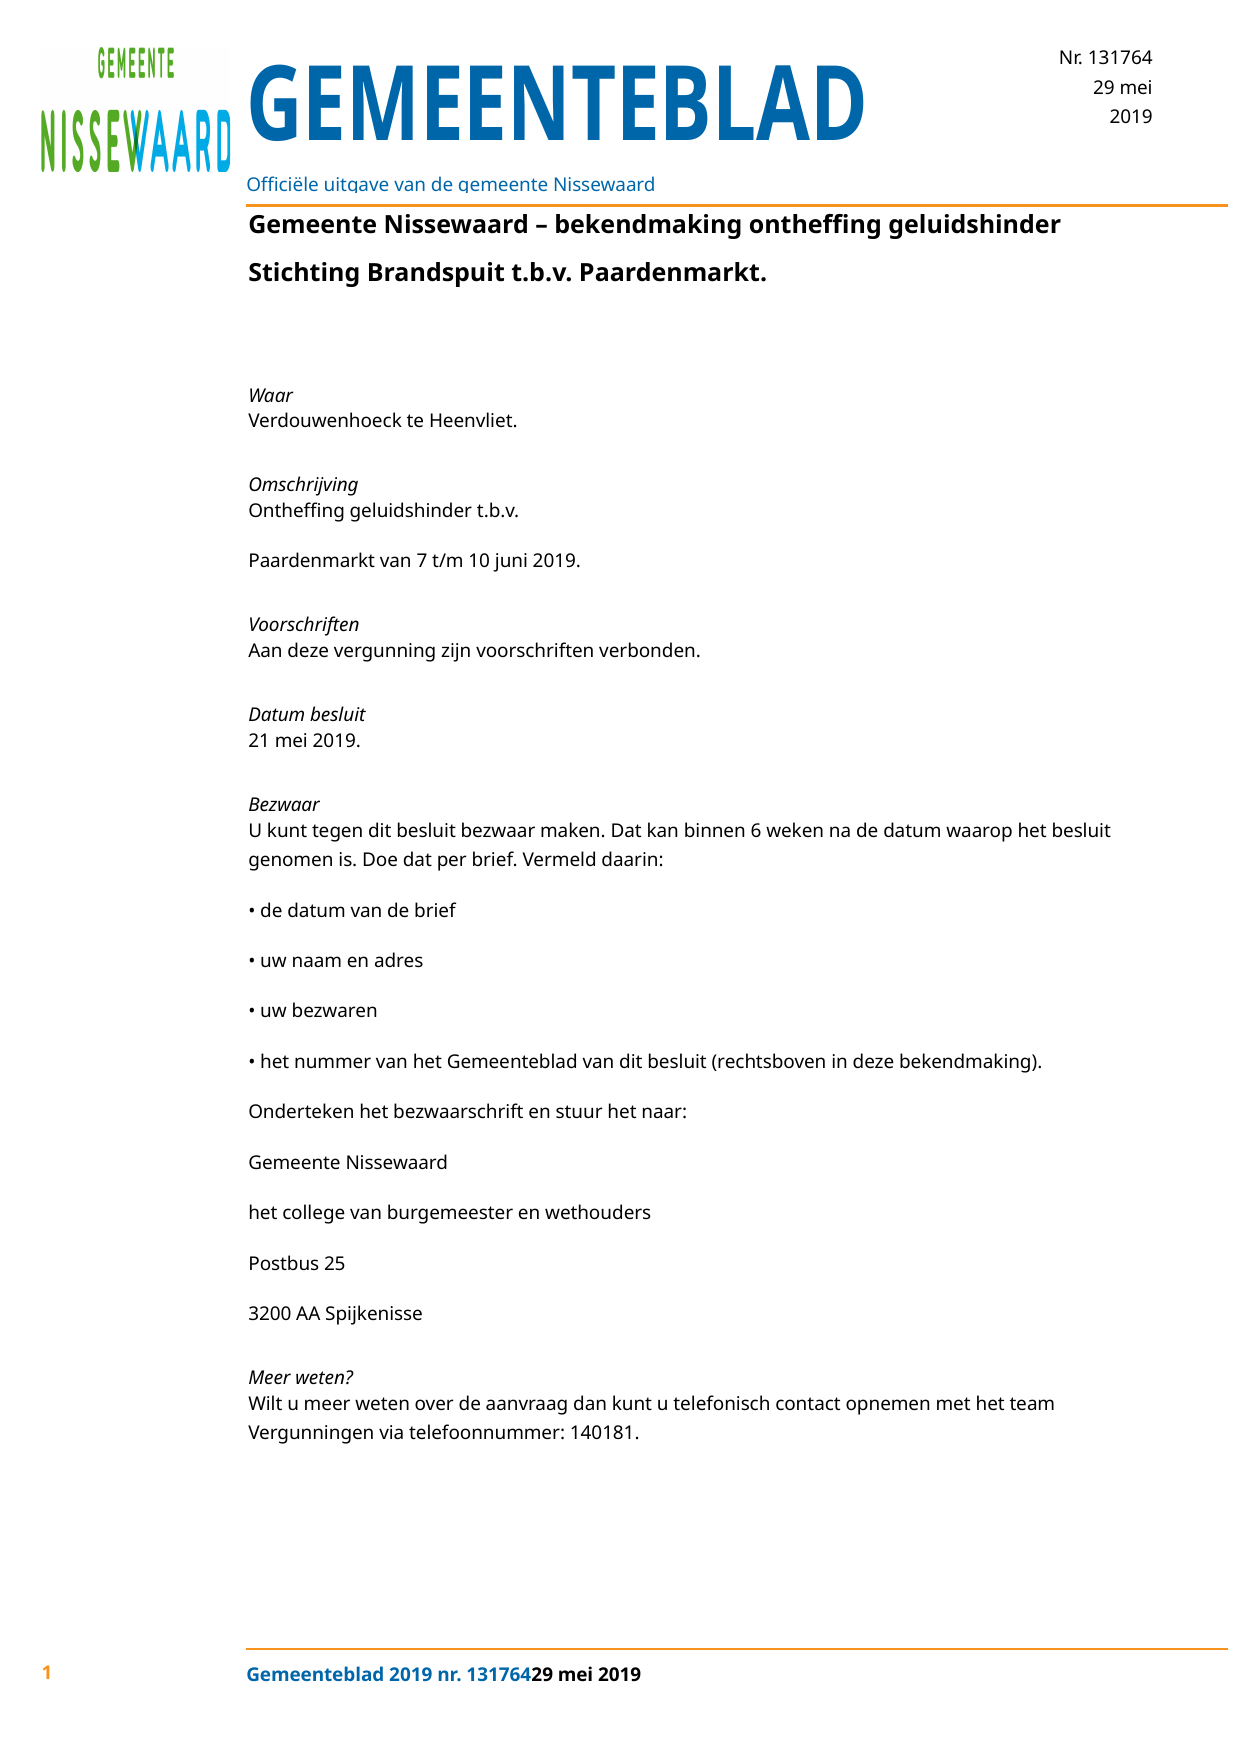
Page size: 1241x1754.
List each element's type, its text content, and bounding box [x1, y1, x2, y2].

text Waar [248, 382, 1152, 408]
text Onderteken het bezwaarschrift en stuur het naar: [248, 1098, 1152, 1124]
text • de datum van de brief [248, 897, 1152, 922]
text Postbus 25 [248, 1250, 1152, 1275]
picture [154, 157, 165, 172]
text Omschrijving [248, 472, 1152, 497]
picture [200, 151, 206, 172]
text Gemeente Nissewaard [248, 1149, 1152, 1174]
text het college van burgemeester en wethouders [248, 1199, 1152, 1225]
text 3200 AA Spijkenisse [248, 1300, 1152, 1326]
text U kunt tegen dit besluit bezwaar maken. Dat kan binnen 6 weken na de datum waarop het besluit genomen is. Doe dat per brief. Vermeld daarin: [248, 817, 1152, 872]
text Bezwaar [248, 791, 1152, 817]
text 21 mei 2019. [248, 727, 1152, 753]
picture [176, 157, 187, 172]
text • het nummer van het Gemeenteblad van dit besluit (rechtsboven in deze bekendmaking). [248, 1048, 1152, 1074]
text • uw bezwaren [248, 998, 1152, 1023]
text Voorschriften [248, 612, 1152, 637]
text Wilt u meer weten over de aanvraag dan kunt u telefonisch contact opnemen met het team Vergunningen via telefoonnummer: 140181. [248, 1390, 1152, 1445]
text Aan deze vergunning zijn voorschriften verbonden. [248, 637, 1152, 663]
text Gemeente Nissewaard – bekendmaking ontheffing geluidshinder Stichting Brandspuit t.b.v. Paardenmarkt. [248, 207, 1152, 288]
text Paardenmarkt van 7 t/m 10 juni 2019. [248, 548, 1152, 573]
picture [222, 122, 227, 160]
text • uw naam en adres [248, 947, 1152, 973]
text Meer weten? [248, 1364, 1152, 1390]
picture [41, 47, 231, 172]
text Verdouwenhoeck te Heenvliet. [248, 408, 1152, 433]
picture [201, 122, 206, 138]
text Ontheffing geluidshinder t.b.v. [248, 497, 1152, 523]
text Datum besluit [248, 701, 1152, 727]
